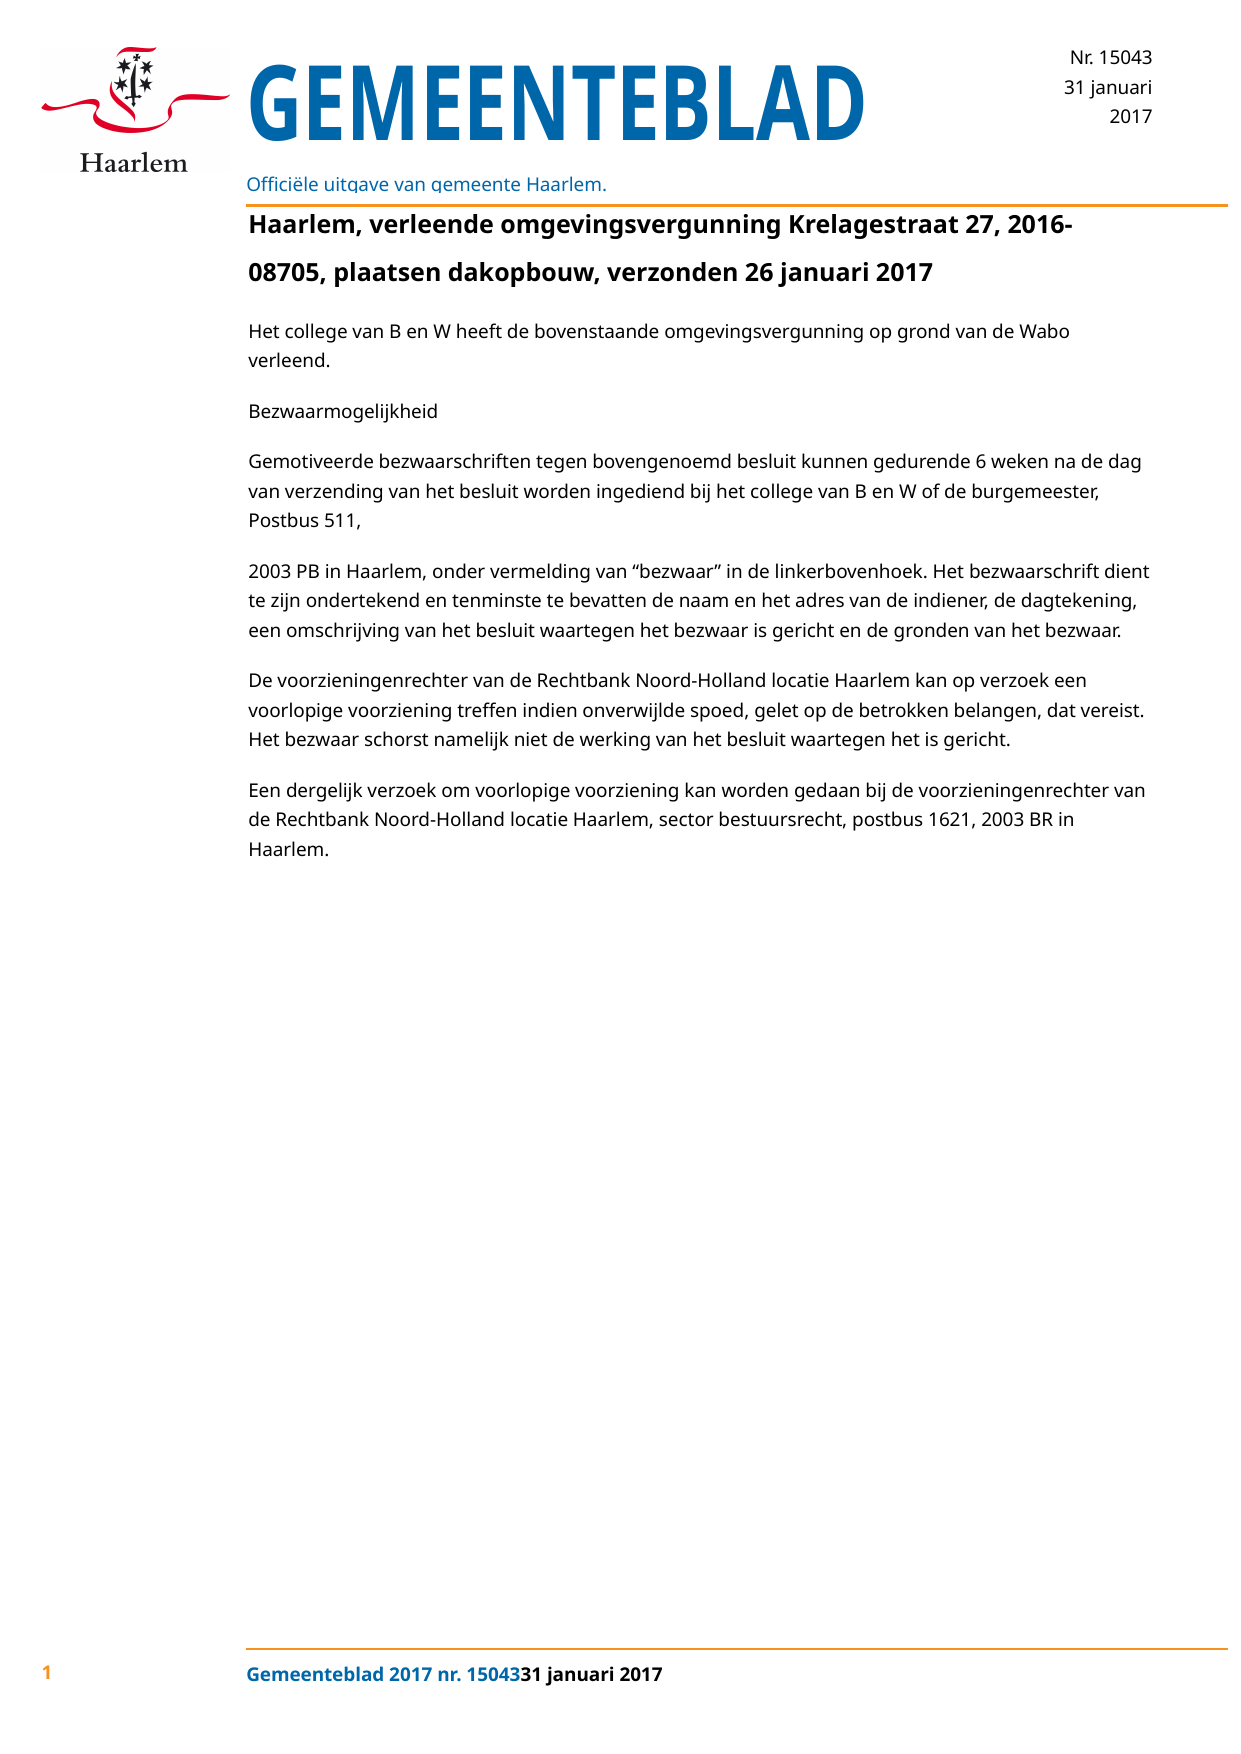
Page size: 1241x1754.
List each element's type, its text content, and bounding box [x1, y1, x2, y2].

text Het college van B en W heeft de bovenstaande omgevingsvergunning op grond van de Wabo verleend. [248, 318, 1152, 373]
text Haarlem, verleende omgevingsvergunning Krelagestraat 27, 2016-08705, plaatsen dakopbouw, verzonden 26 januari 2017 [248, 207, 1152, 288]
picture [41, 47, 231, 172]
text Een dergelijk verzoek om voorlopige voorziening kan worden gedaan bij de voorzieningenrechter van de Rechtbank Noord-Holland locatie Haarlem, sector bestuursrecht, postbus 1621, 2003 BR in Haarlem. [248, 777, 1152, 862]
text De voorzieningenrechter van de Rechtbank Noord-Holland locatie Haarlem kan op verzoek een voorlopige voorziening treffen indien onverwijlde spoed, gelet op de betrokken belangen, dat vereist. Het bezwaar schorst namelijk niet de werking van het besluit waartegen het is gericht. [248, 667, 1152, 752]
text Bezwaarmogelijkheid [248, 398, 1152, 424]
text 2003 PB in Haarlem, onder vermelding van “bezwaar” in de linkerbovenhoek. Het bezwaarschrift dient te zijn ondertekend en tenminste te bevatten de naam en het adres van de indiener, de dagtekening, een omschrijving van het besluit waartegen het bezwaar is gericht en de gronden van het bezwaar. [248, 558, 1152, 643]
text Gemotiveerde bezwaarschriften tegen bovengenoemd besluit kunnen gedurende 6 weken na de dag van verzending van het besluit worden ingediend bij het college van B en W of de burgemeester, Postbus 511, [248, 448, 1152, 533]
